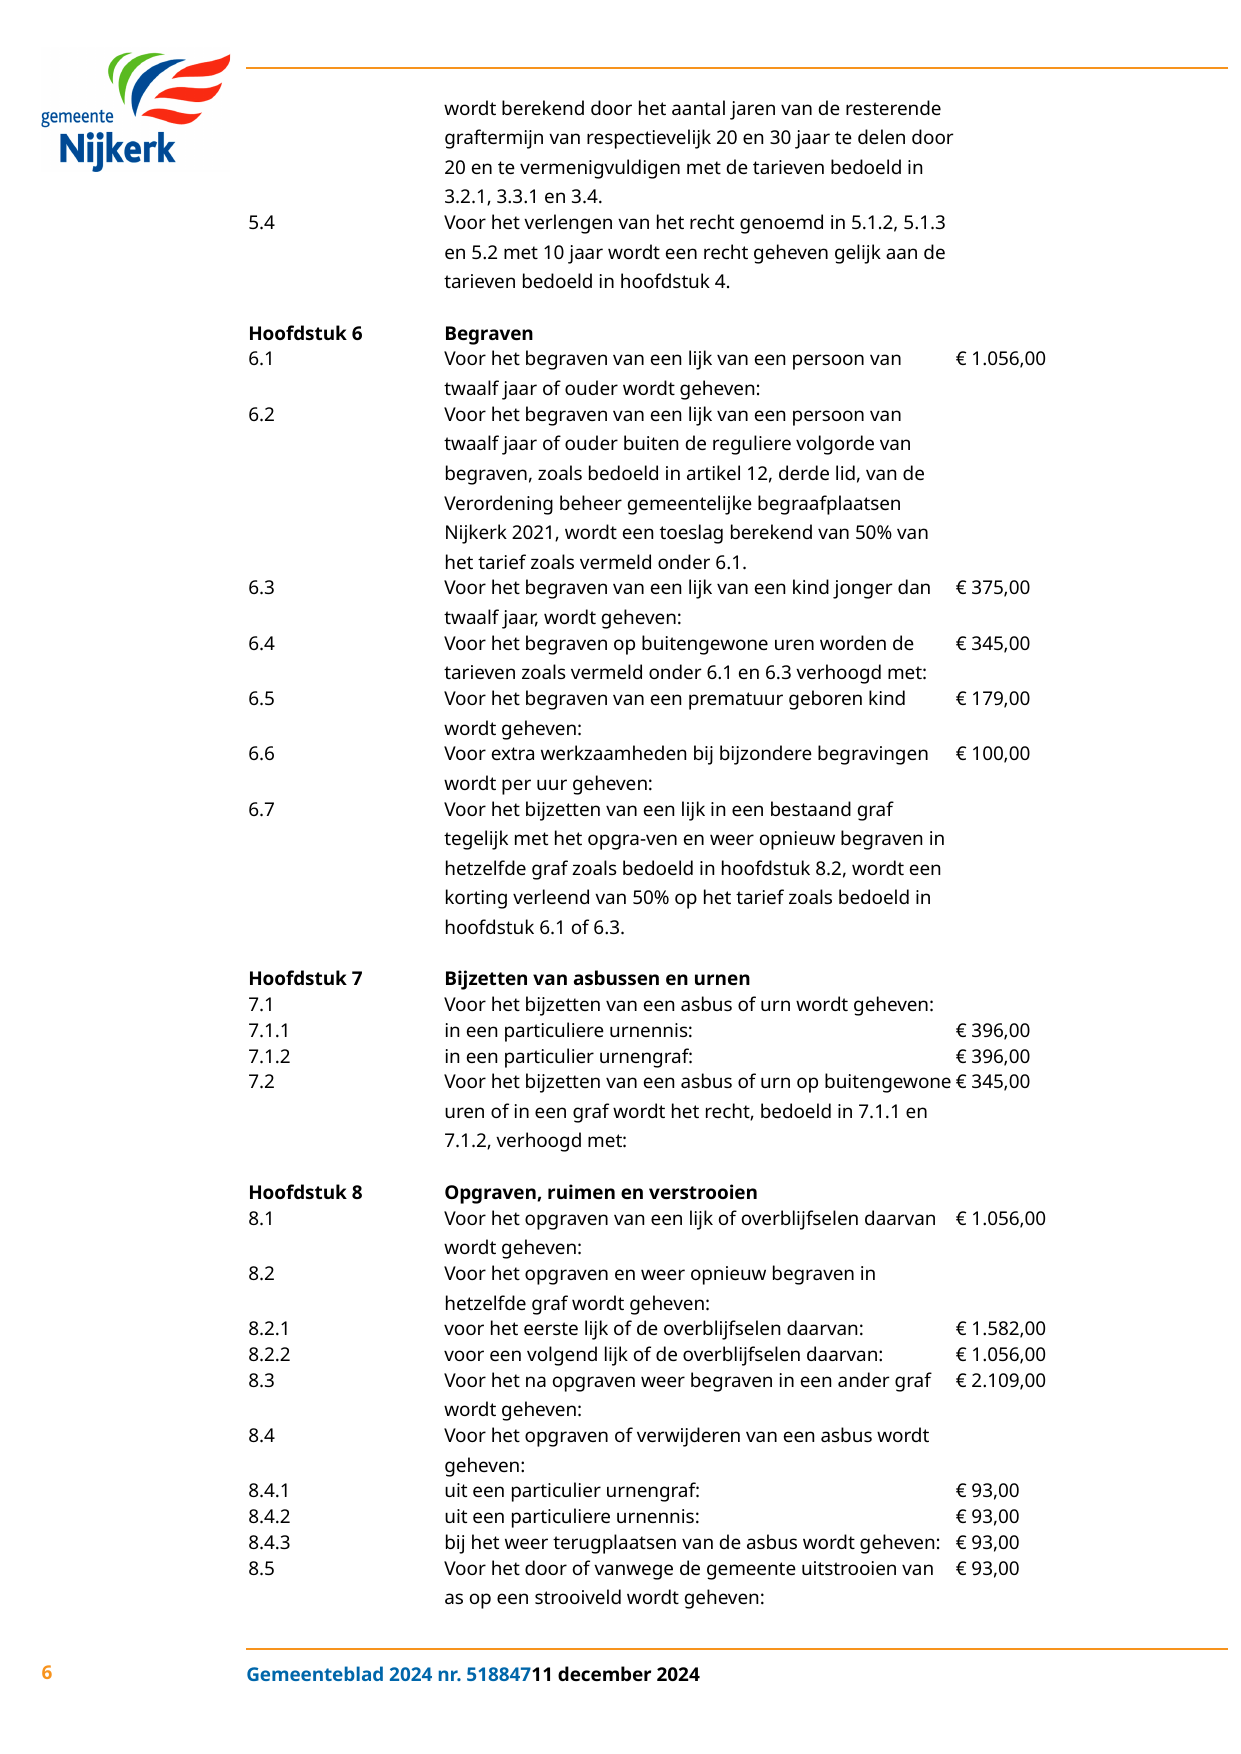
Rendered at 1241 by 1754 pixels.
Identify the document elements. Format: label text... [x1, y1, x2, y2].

table_cell 8.4 [248, 1422, 444, 1478]
table_cell 5.4 [248, 209, 444, 294]
table_cell voor een volgend lijk of de overblijfselen daarvan: [444, 1341, 956, 1367]
table_cell in een particuliere urnennis: [444, 1017, 956, 1043]
table_cell 6.6 [248, 741, 444, 796]
table_cell [956, 966, 1152, 991]
table_cell € 93,00 [956, 1478, 1152, 1503]
table_cell [248, 294, 444, 320]
table_cell 6.2 [248, 401, 444, 574]
table_cell Voor het verlengen van het recht genoemd in 5.1.2, 5.1.3 en 5.2 met 10 jaar wordt een recht geheven gelijk aan de tarieven bedoeld in hoofdstuk 4. [444, 209, 956, 294]
table_cell wordt berekend door het aantal jaren van de resterende graftermijn van respectievelijk 20 en 30 jaar te delen door 20 en te vermenigvuldigen met de tarieven bedoeld in 3.2.1, 3.3.1 en 3.4. [444, 95, 956, 209]
table_cell Hoofdstuk 8 [248, 1179, 444, 1205]
table_cell uit een particulier urnengraf: [444, 1478, 956, 1503]
table_cell € 375,00 [956, 575, 1152, 630]
table_cell 8.4.1 [248, 1478, 444, 1503]
table_cell [956, 796, 1152, 940]
table_cell € 100,00 [956, 741, 1152, 796]
table_cell [956, 1154, 1152, 1179]
table_cell € 345,00 [956, 1069, 1152, 1153]
table_cell 6.7 [248, 796, 444, 940]
table_cell Voor het na opgraven weer begraven in een ander graf wordt geheven: [444, 1367, 956, 1422]
table_cell Voor het opgraven van een lijk of overblijfselen daarvan wordt geheven: [444, 1205, 956, 1260]
table_cell [956, 320, 1152, 346]
table_cell [956, 401, 1152, 574]
table_cell Voor het opgraven en weer opnieuw begraven in hetzelfde graf wordt geheven: [444, 1260, 956, 1316]
table_cell 8.1 [248, 1205, 444, 1260]
table_cell 6.1 [248, 346, 444, 401]
table_cell [248, 1154, 444, 1179]
table_cell [444, 1154, 956, 1179]
table_cell Voor het bijzetten van een asbus of urn wordt geheven: [444, 991, 956, 1017]
picture [41, 47, 231, 172]
table_cell [956, 1179, 1152, 1205]
table_cell 7.1 [248, 991, 444, 1017]
table_cell [956, 1260, 1152, 1316]
table_cell uit een particuliere urnennis: [444, 1503, 956, 1529]
table_cell 8.5 [248, 1555, 444, 1610]
table_cell [956, 991, 1152, 1017]
table_cell Voor het begraven van een prematuur geboren kind wordt geheven: [444, 685, 956, 741]
table_cell Bijzetten van asbussen en urnen [444, 966, 956, 991]
table_cell [956, 95, 1152, 209]
table_cell Voor het begraven van een lijk van een kind jonger dan twaalf jaar, wordt geheven: [444, 575, 956, 630]
table_cell € 179,00 [956, 685, 1152, 741]
table_cell Voor het door of vanwege de gemeente uitstrooien van as op een strooiveld wordt geheven: [444, 1555, 956, 1610]
table_cell 7.2 [248, 1069, 444, 1153]
table_cell € 396,00 [956, 1017, 1152, 1043]
table_cell € 2.109,00 [956, 1367, 1152, 1422]
table_cell Voor het begraven op buitengewone uren worden de tarieven zoals vermeld onder 6.1 en 6.3 verhoogd met: [444, 630, 956, 685]
table_cell Voor het begraven van een lijk van een persoon van twaalf jaar of ouder buiten de reguliere volgorde van begraven, zoals bedoeld in artikel 12, derde lid, van de Verordening beheer gemeentelijke begraafplaatsen Nijkerk 2021, wordt een toeslag berekend van 50% van het tarief zoals vermeld onder 6.1. [444, 401, 956, 574]
table_cell 8.2.1 [248, 1316, 444, 1341]
table_cell [956, 294, 1152, 320]
table_cell 7.1.1 [248, 1017, 444, 1043]
table_cell Voor extra werkzaamheden bij bijzondere begravingen wordt per uur geheven: [444, 741, 956, 796]
table_cell Hoofdstuk 6 [248, 320, 444, 346]
table_cell [956, 940, 1152, 966]
table_cell 8.2.2 [248, 1341, 444, 1367]
table_cell € 93,00 [956, 1503, 1152, 1529]
table_cell € 396,00 [956, 1043, 1152, 1068]
table_cell 6.3 [248, 575, 444, 630]
table_cell [248, 940, 444, 966]
table_cell bij het weer terugplaatsen van de asbus wordt geheven: [444, 1529, 956, 1555]
table_cell € 345,00 [956, 630, 1152, 685]
table_cell Voor het opgraven of verwijderen van een asbus wordt geheven: [444, 1422, 956, 1478]
table_cell voor het eerste lijk of de overblijfselen daarvan: [444, 1316, 956, 1341]
table_cell Hoofdstuk 7 [248, 966, 444, 991]
table_cell Voor het begraven van een lijk van een persoon van twaalf jaar of ouder wordt geheven: [444, 346, 956, 401]
table_cell 6.5 [248, 685, 444, 741]
table_cell 6.4 [248, 630, 444, 685]
table_cell 7.1.2 [248, 1043, 444, 1068]
table_cell € 1.056,00 [956, 1205, 1152, 1260]
table_cell Voor het bijzetten van een lijk in een bestaand graf tegelijk met het opgra-ven en weer opnieuw begraven in hetzelfde graf zoals bedoeld in hoofdstuk 8.2, wordt een korting verleend van 50% op het tarief zoals bedoeld in hoofdstuk 6.1 of 6.3. [444, 796, 956, 940]
table_cell Opgraven, ruimen en verstrooien [444, 1179, 956, 1205]
table_cell 8.4.3 [248, 1529, 444, 1555]
table_cell [956, 1422, 1152, 1478]
table_cell Voor het bijzetten van een asbus of urn op buitengewone uren of in een graf wordt het recht, bedoeld in 7.1.1 en 7.1.2, verhoogd met: [444, 1069, 956, 1153]
table_cell [444, 294, 956, 320]
table_cell € 1.056,00 [956, 346, 1152, 401]
table_cell 8.2 [248, 1260, 444, 1316]
table_cell € 93,00 [956, 1529, 1152, 1555]
table_cell [956, 209, 1152, 294]
table_cell € 1.056,00 [956, 1341, 1152, 1367]
table_cell in een particulier urnengraf: [444, 1043, 956, 1068]
table_cell 8.4.2 [248, 1503, 444, 1529]
table_cell 8.3 [248, 1367, 444, 1422]
table_cell Begraven [444, 320, 956, 346]
table_cell € 1.582,00 [956, 1316, 1152, 1341]
table_cell [248, 95, 444, 209]
table_cell [444, 940, 956, 966]
table_cell € 93,00 [956, 1555, 1152, 1610]
